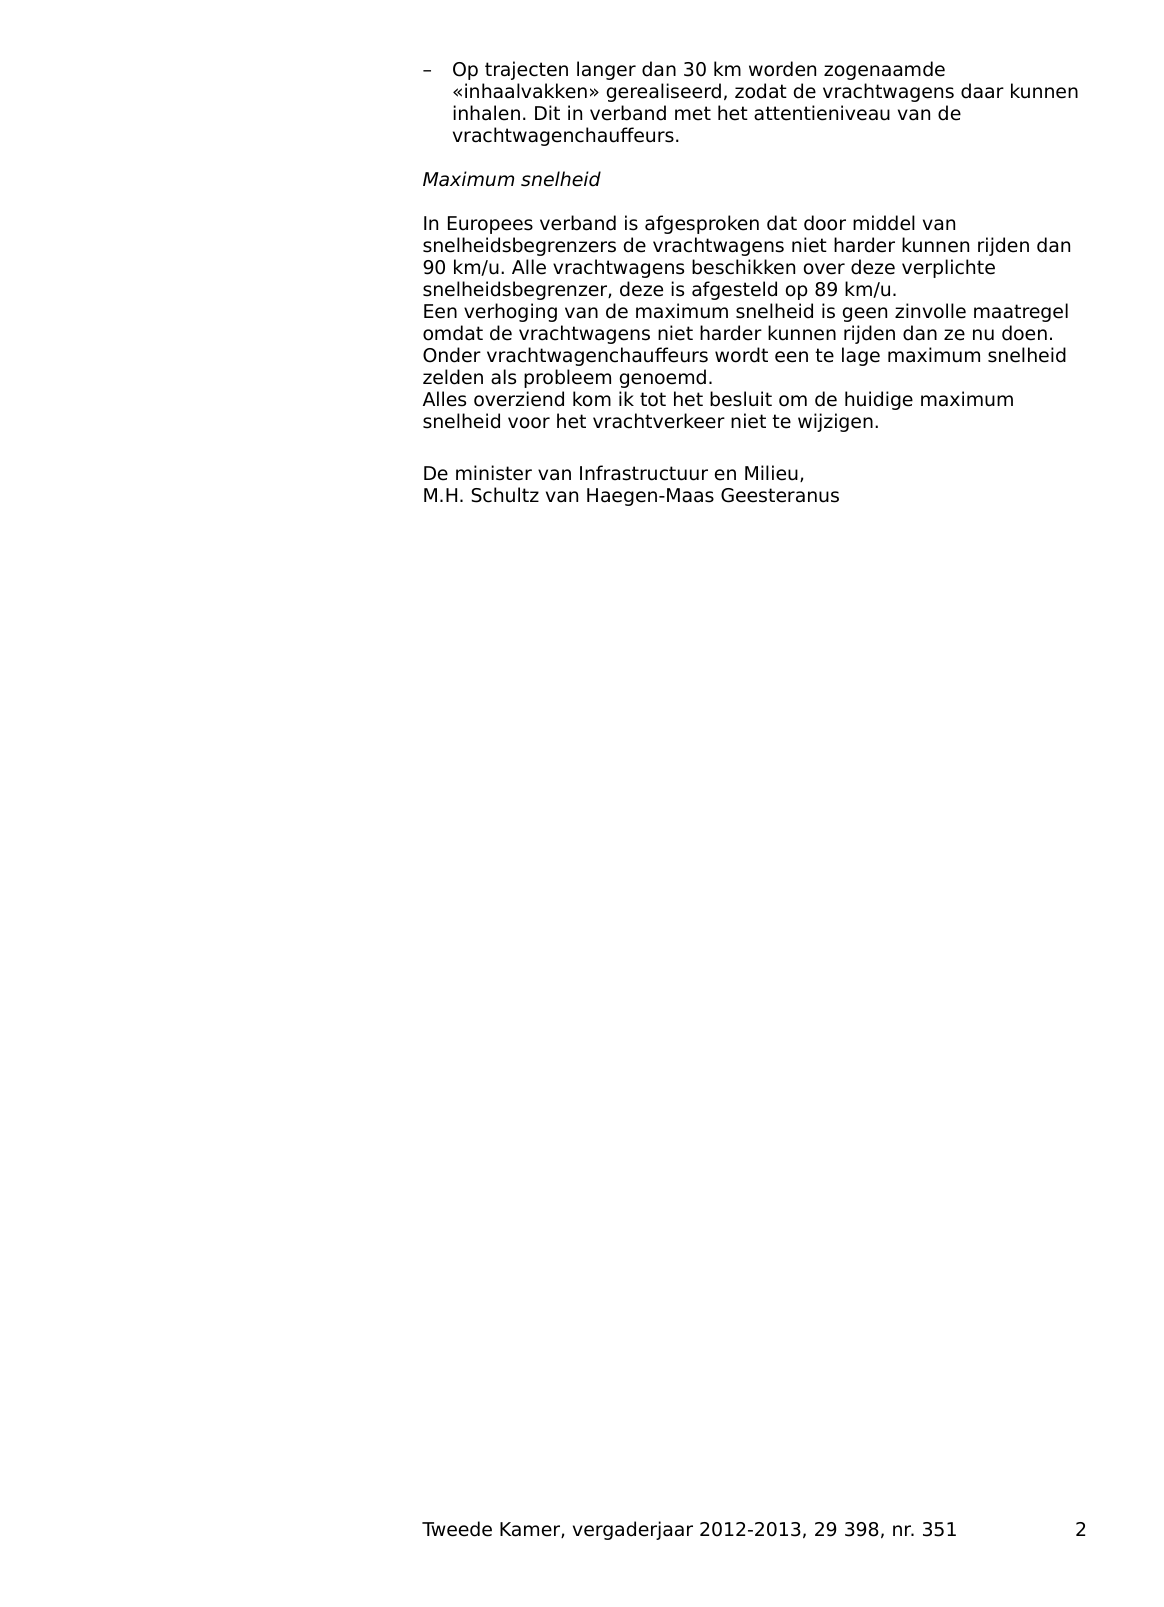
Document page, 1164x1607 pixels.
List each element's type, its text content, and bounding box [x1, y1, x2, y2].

text De minister van Infrastructuur en Milieu, M.H. Schultz van Haegen-Maas Geesteranus [422, 463, 1087, 507]
text Onder vrachtwagenchauffeurs wordt een te lage maximum snelheid zelden als probleem genoemd. [422, 345, 1087, 389]
text Alles overziend kom ik tot het besluit om de huidige maximum snelheid voor het vrachtverkeer niet te wijzigen. [422, 389, 1087, 433]
text In Europees verband is afgesproken dat door middel van snelheidsbegrenzers de vrachtwagens niet harder kunnen rijden dan 90 km/u. Alle vrachtwagens beschikken over deze verplichte snelheidsbegrenzer, deze is afgesteld op 89 km/u. [422, 213, 1087, 301]
text – Op trajecten langer dan 30 km worden zogenaamde «inhaalvakken» gerealiseerd, zodat de vrachtwagens daar kunnen inhalen. Dit in verband met het attentieniveau van de vrachtwagenchauffeurs. [422, 59, 1087, 147]
subtitle Maximum snelheid [422, 169, 1087, 191]
text Een verhoging van de maximum snelheid is geen zinvolle maatregel omdat de vrachtwagens niet harder kunnen rijden dan ze nu doen. [422, 301, 1087, 345]
